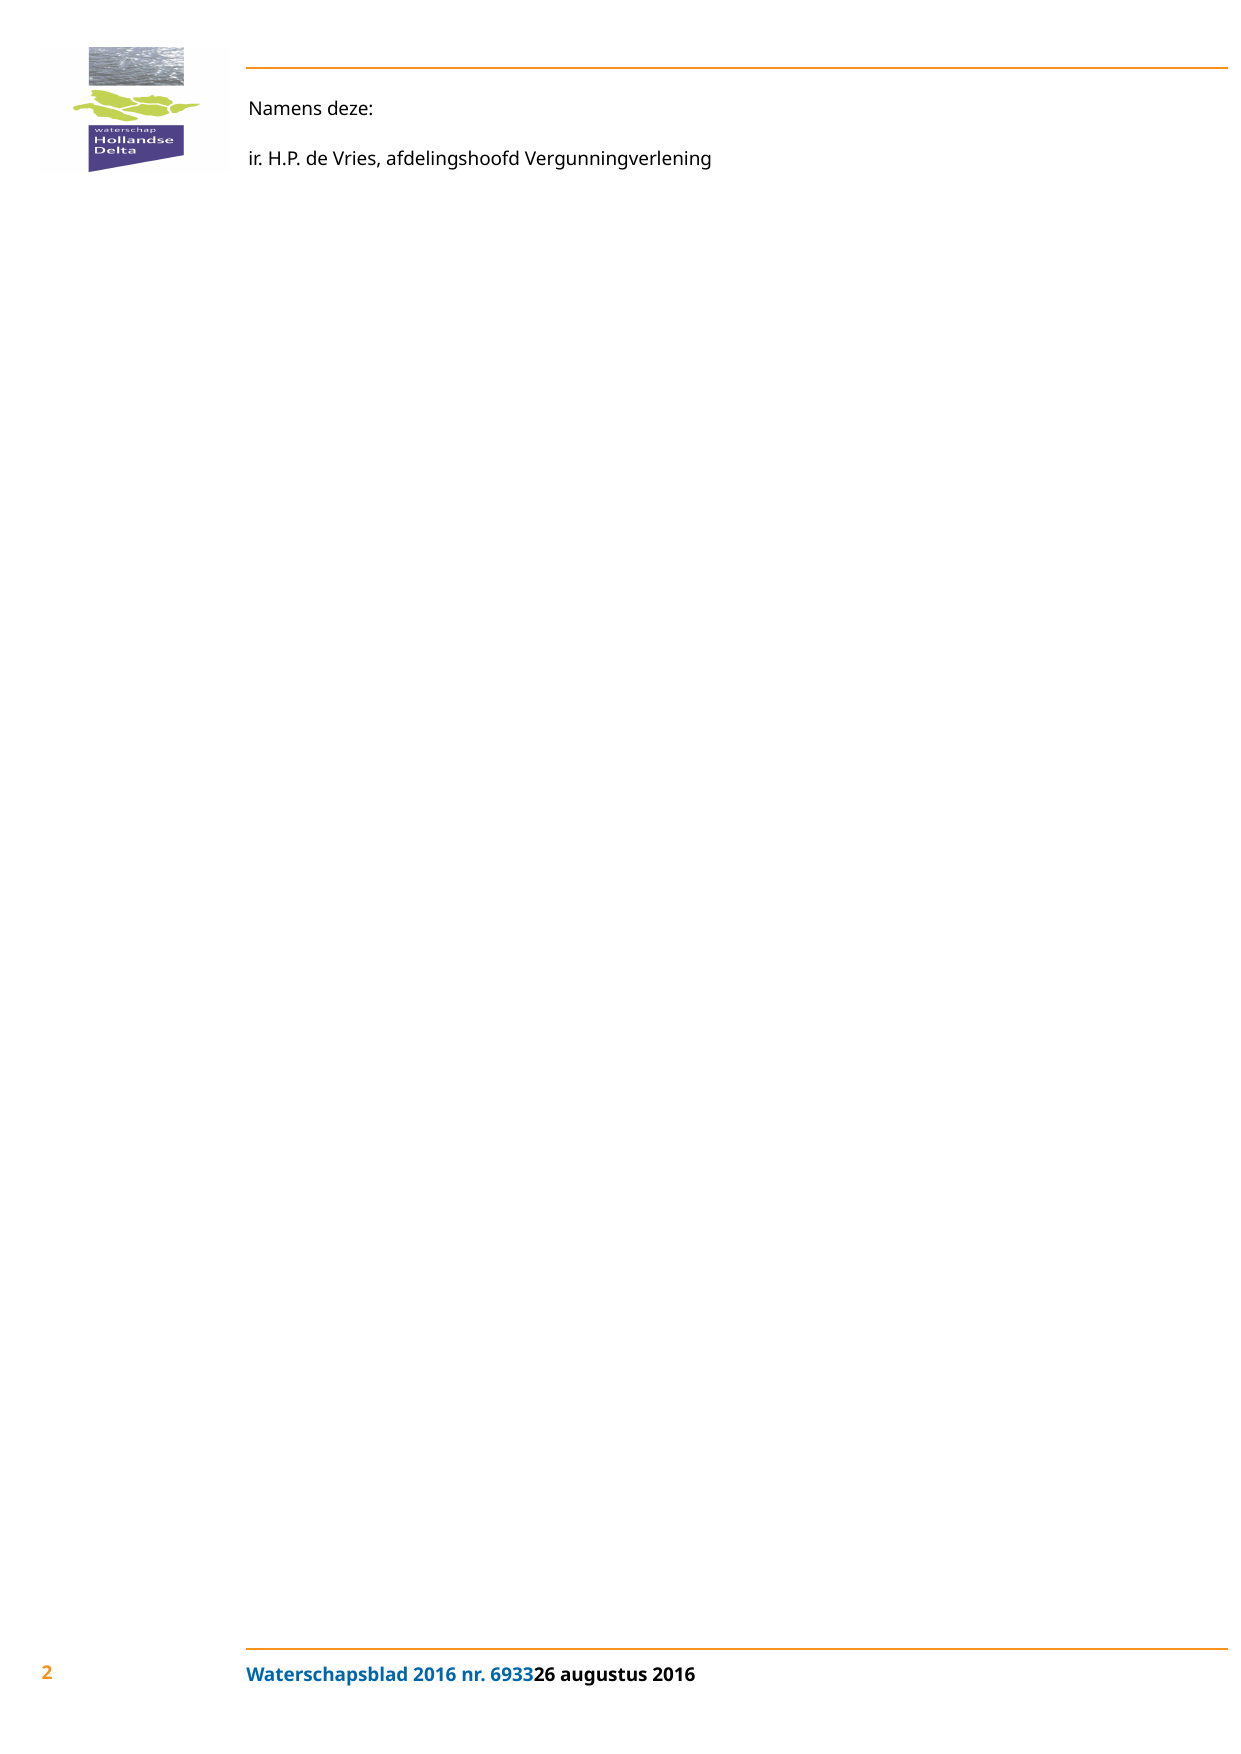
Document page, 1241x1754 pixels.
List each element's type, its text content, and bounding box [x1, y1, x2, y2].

picture [41, 47, 231, 172]
text Namens deze: [248, 95, 1152, 121]
text ir. H.P. de Vries, afdelingshoofd Vergunningverlening [248, 145, 1152, 171]
